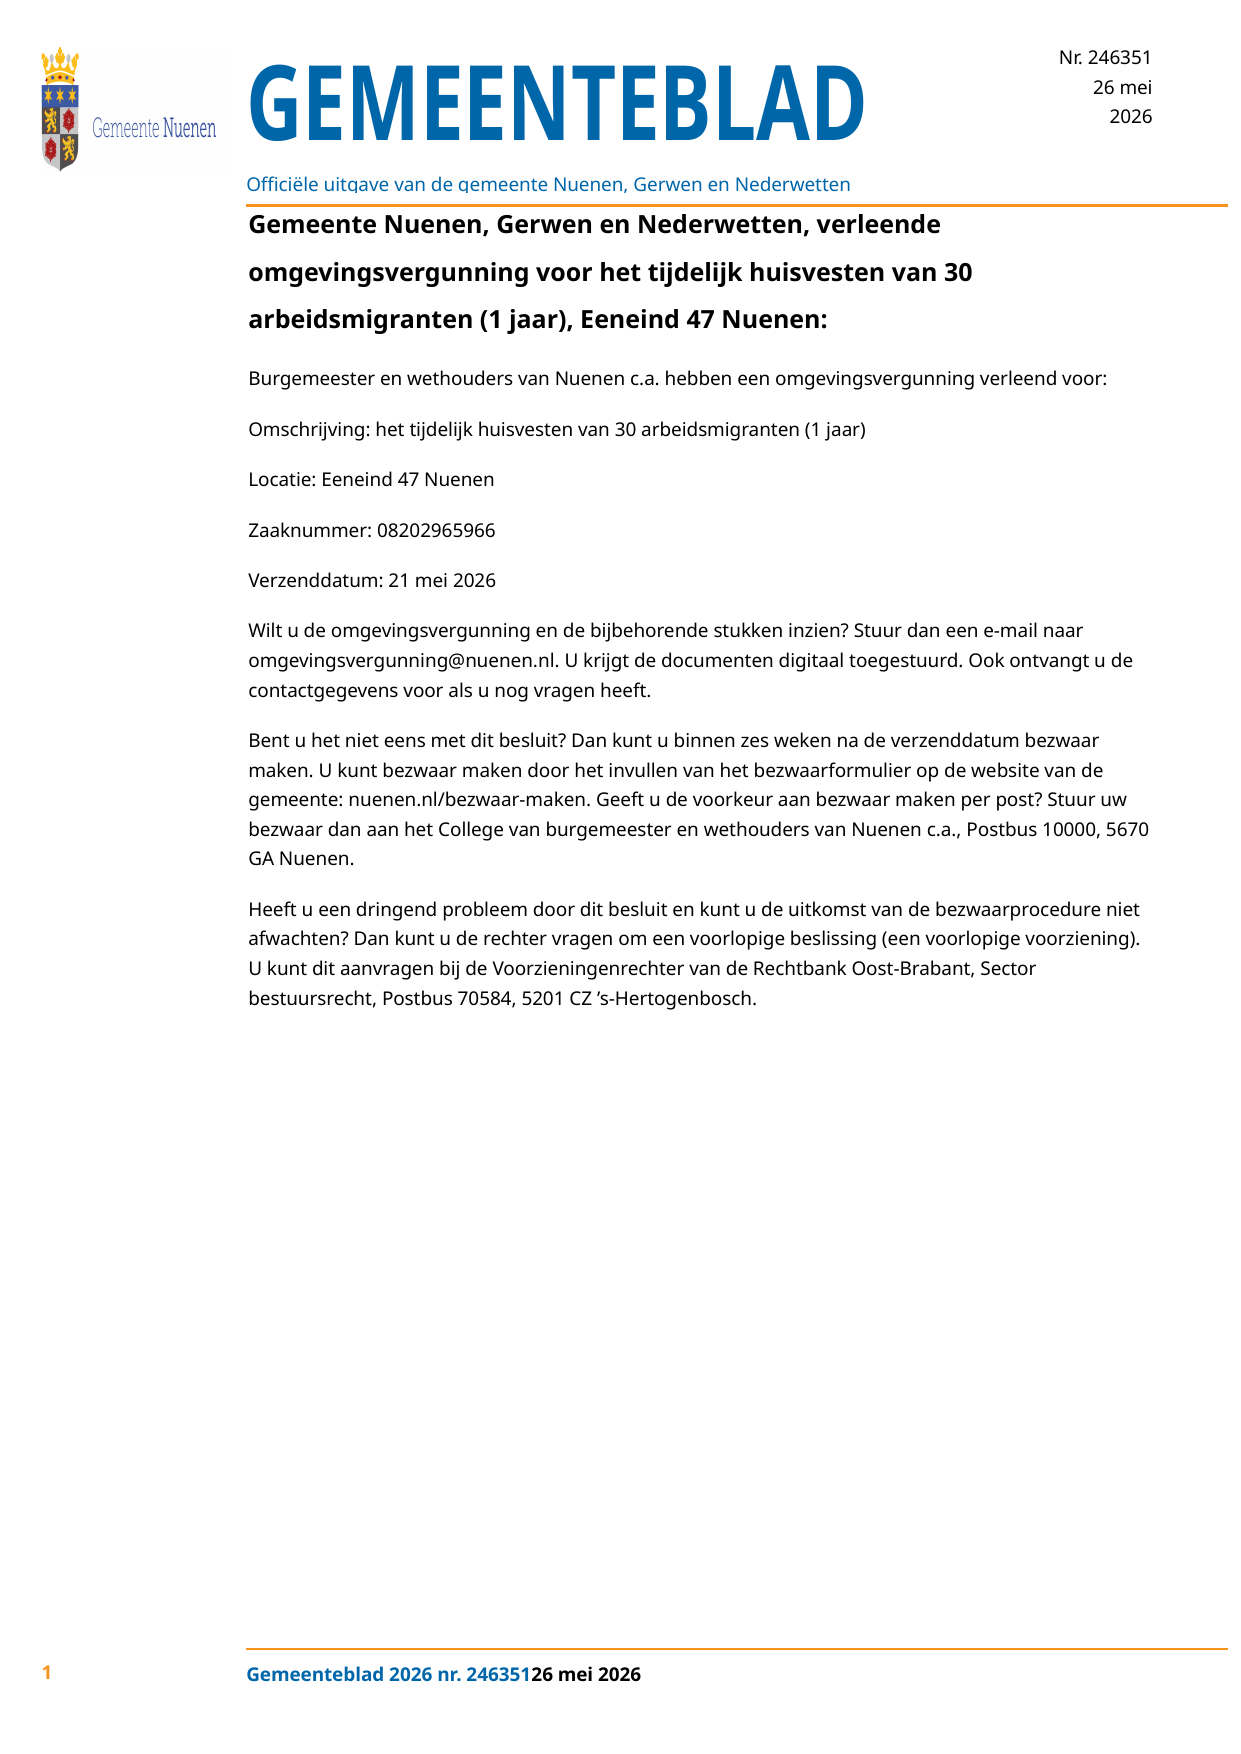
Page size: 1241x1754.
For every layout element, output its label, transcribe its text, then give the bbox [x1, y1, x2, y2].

text Omschrijving: het tijdelijk huisvesten van 30 arbeidsmigranten (1 jaar) [248, 416, 1152, 442]
text Burgemeester en wethouders van Nuenen c.a. hebben een omgevingsvergunning verleend voor: [248, 366, 1152, 391]
text Gemeente Nuenen, Gerwen en Nederwetten, verleende omgevingsvergunning voor het tijdelijk huisvesten van 30 arbeidsmigranten (1 jaar), Eeneind 47 Nuenen: [248, 207, 1152, 336]
text Heeft u een dringend probleem door dit besluit en kunt u de uitkomst van de bezwaarprocedure niet afwachten? Dan kunt u de rechter vragen om een voorlopige beslissing (een voorlopige voorziening). U kunt dit aanvragen bij de Voorzieningenrechter van de Rechtbank Oost-Brabant, Sector bestuursrecht, Postbus 70584, 5201 CZ ’s-Hertogenbosch. [248, 896, 1152, 1010]
text Verzenddatum: 21 mei 2026 [248, 567, 1152, 593]
picture [41, 47, 231, 172]
text Bent u het niet eens met dit besluit? Dan kunt u binnen zes weken na de verzenddatum bezwaar maken. U kunt bezwaar maken door het invullen van het bezwaarformulier op de website van de gemeente: nuenen.nl/bezwaar-maken. Geeft u de voorkeur aan bezwaar maken per post? Stuur uw bezwaar dan aan het College van burgemeester en wethouders van Nuenen c.a., Postbus 10000, 5670 GA Nuenen. [248, 727, 1152, 871]
text Wilt u de omgevingsvergunning en de bijbehorende stukken inzien? Stuur dan een e-mail naar omgevingsvergunning@nuenen.nl. U krijgt de documenten digitaal toegestuurd. Ook ontvangt u de contactgegevens voor als u nog vragen heeft. [248, 618, 1152, 702]
text Zaaknummer: 08202965966 [248, 517, 1152, 542]
text Locatie: Eeneind 47 Nuenen [248, 466, 1152, 492]
